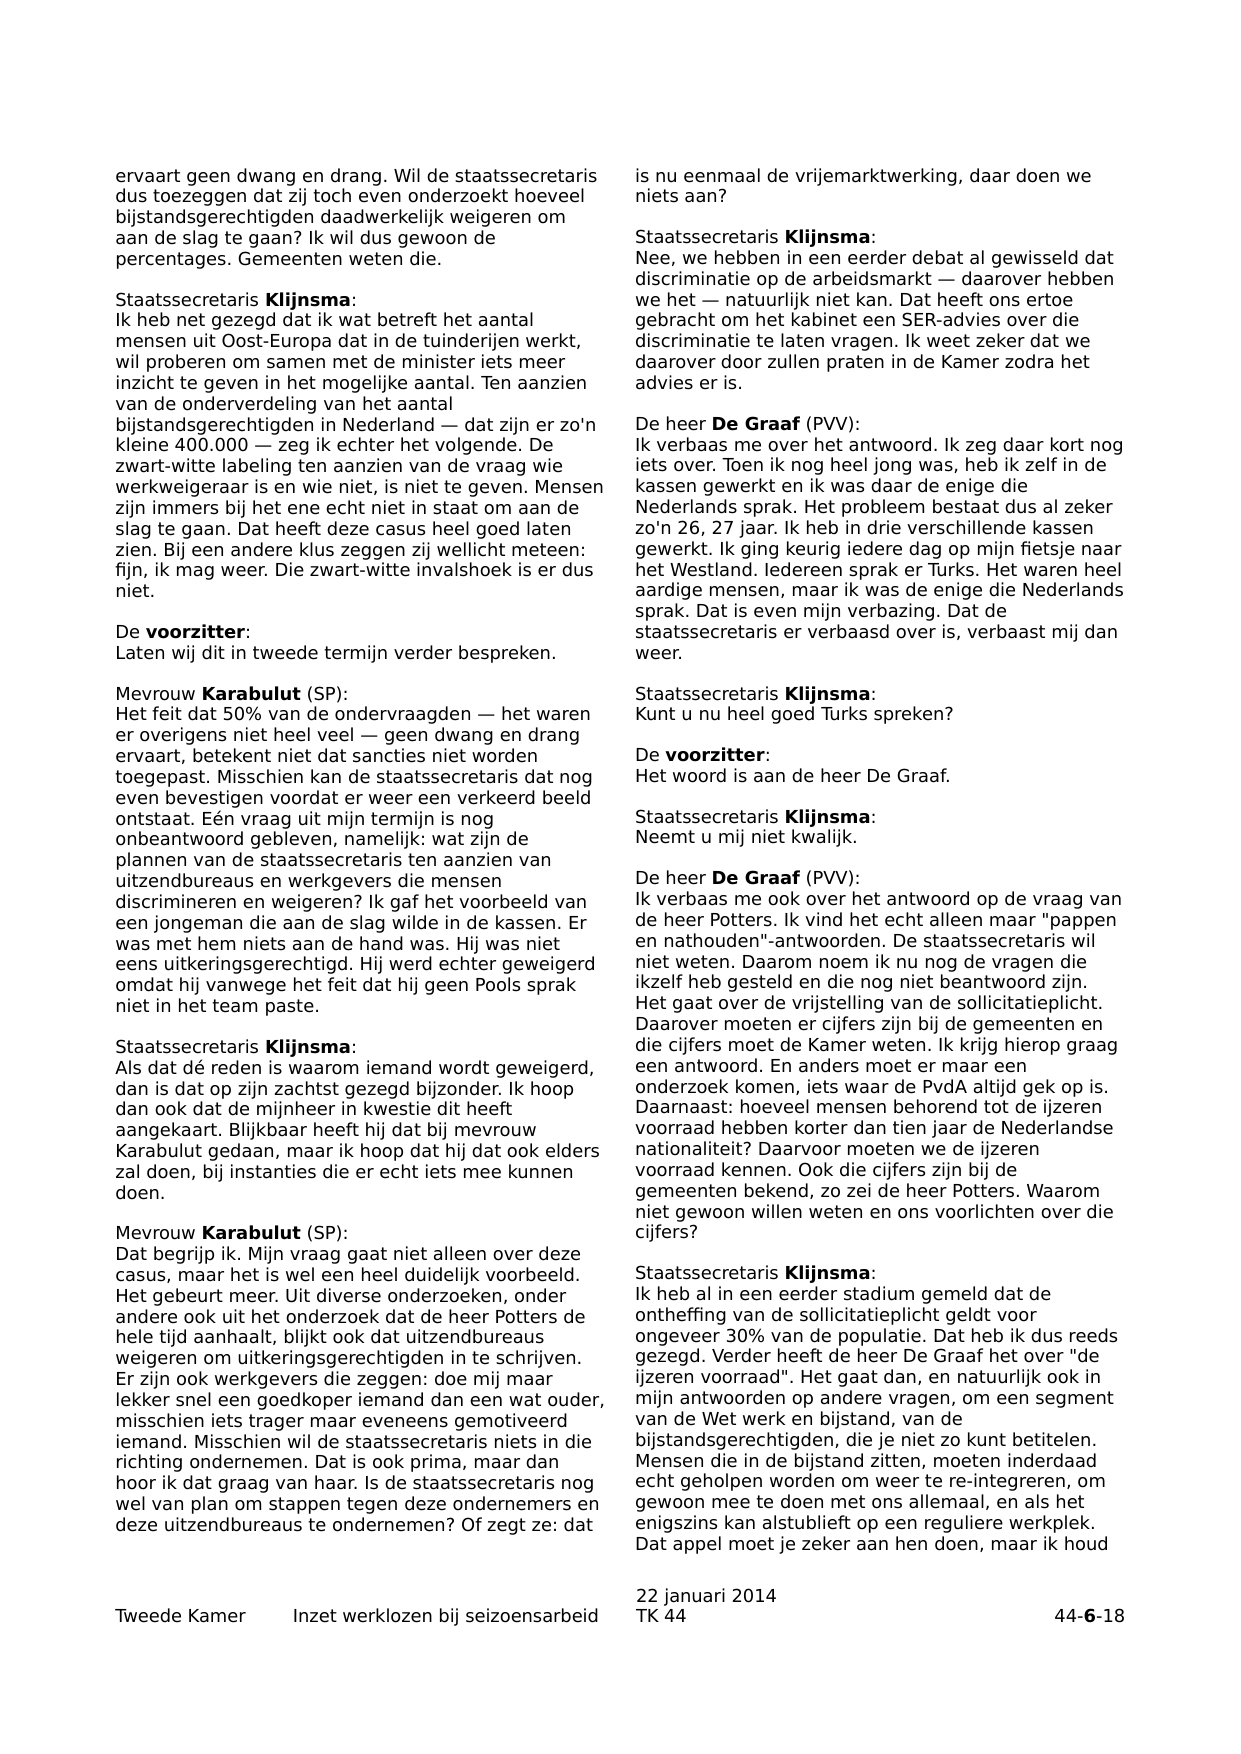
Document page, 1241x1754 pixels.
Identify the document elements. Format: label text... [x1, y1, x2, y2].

text ervaart geen dwang en drang. Wil de staatssecretaris dus toezeggen dat zij toch even onderzoekt hoeveel bijstandsgerechtigden daadwerkelijk weigeren om aan de slag te gaan? Ik wil dus gewoon de percentages. Gemeenten weten die. [115, 165, 605, 269]
text Nee, we hebben in een eerder debat al gewisseld dat discriminatie op de arbeidsmarkt — daarover hebben we het — natuurlijk niet kan. Dat heeft ons ertoe gebracht om het kabinet een SER-advies over die discriminatie te laten vragen. Ik weet zeker dat we daarover door zullen praten in de Kamer zodra het advies er is. [635, 248, 1125, 393]
text Staatssecretaris Klijnsma: [635, 227, 1125, 248]
text Ik verbaas me over het antwoord. Ik zeg daar kort nog iets over. Toen ik nog heel jong was, heb ik zelf in de kassen gewerkt en ik was daar de enige die Nederlands sprak. Het probleem bestaat dus al zeker zo'n 26, 27 jaar. Ik heb in drie verschillende kassen gewerkt. Ik ging keurig iedere dag op mijn fietsje naar het Westland. Iedereen sprak er Turks. Het waren heel aardige mensen, maar ik was de enige die Nederlands sprak. Dat is even mijn verbazing. Dat de staatssecretaris er verbaasd over is, verbaast mij dan weer. [635, 434, 1125, 663]
text Dat begrijp ik. Mijn vraag gaat niet alleen over deze casus, maar het is wel een heel duidelijk voorbeeld. Het gebeurt meer. Uit diverse onderzoeken, onder andere ook uit het onderzoek dat de heer Potters de hele tijd aanhaalt, blijkt ook dat uitzendbureaus weigeren om uitkeringsgerechtigden in te schrijven. Er zijn ook werkgevers die zeggen: doe mij maar lekker snel een goedkoper iemand dan een wat ouder, misschien iets trager maar eveneens gemotiveerd iemand. Misschien wil de staatssecretaris niets in die richting ondernemen. Dat is ook prima, maar dan hoor ik dat graag van haar. Is de staatssecretaris nog wel van plan om stappen tegen deze ondernemers en deze uitzendbureaus te ondernemen? Of zegt ze: dat [115, 1244, 605, 1536]
text De heer De Graaf (PVV): [635, 413, 1125, 434]
text Laten wij dit in tweede termijn verder bespreken. [115, 643, 605, 663]
text Mevrouw Karabulut (SP): [115, 1223, 605, 1244]
text Ik verbaas me ook over het antwoord op de vraag van de heer Potters. Ik vind het echt alleen maar "pappen en nathouden"-antwoorden. De staatssecretaris wil niet weten. Daarom noem ik nu nog de vragen die ikzelf heb gesteld en die nog niet beantwoord zijn. Het gaat over de vrijstelling van de sollicitatieplicht. Daarover moeten er cijfers zijn bij de gemeenten en die cijfers moet de Kamer weten. Ik krijg hierop graag een antwoord. En anders moet er maar een onderzoek komen, iets waar de PvdA altijd gek op is. Daarnaast: hoeveel mensen behorend tot de ijzeren voorraad hebben korter dan tien jaar de Nederlandse nationaliteit? Daarvoor moeten we de ijzeren voorraad kennen. Ook die cijfers zijn bij de gemeenten bekend, zo zei de heer Potters. Waarom niet gewoon willen weten en ons voorlichten over die cijfers? [635, 889, 1125, 1243]
text De voorzitter: [635, 745, 1125, 766]
text Mevrouw Karabulut (SP): [115, 683, 605, 704]
text De voorzitter: [115, 622, 605, 643]
text De heer De Graaf (PVV): [635, 868, 1125, 889]
text is nu eenmaal de vrijemarktwerking, daar doen we niets aan? [635, 165, 1125, 207]
text Ik heb al in een eerder stadium gemeld dat de ontheffing van de sollicitatieplicht geldt voor ongeveer 30% van de populatie. Dat heb ik dus reeds gezegd. Verder heeft de heer De Graaf het over "de ijzeren voorraad". Het gaat dan, en natuurlijk ook in mijn antwoorden op andere vragen, om een segment van de Wet werk en bijstand, van de bijstandsgerechtigden, die je niet zo kunt betitelen. Mensen die in de bijstand zitten, moeten inderdaad echt geholpen worden om weer te re-integreren, om gewoon mee te doen met ons allemaal, en als het enigszins kan alstublieft op een reguliere werkplek. Dat appel moet je zeker aan hen doen, maar ik houd [635, 1284, 1125, 1554]
text Het feit dat 50% van de ondervraagden — het waren er overigens niet heel veel — geen dwang en drang ervaart, betekent niet dat sancties niet worden toegepast. Misschien kan de staatssecretaris dat nog even bevestigen voordat er weer een verkeerd beeld ontstaat. Eén vraag uit mijn termijn is nog onbeantwoord gebleven, namelijk: wat zijn de plannen van de staatssecretaris ten aanzien van uitzendbureaus en werkgevers die mensen discrimineren en weigeren? Ik gaf het voorbeeld van een jongeman die aan de slag wilde in de kassen. Er was met hem niets aan de hand was. Hij was niet eens uitkeringsgerechtigd. Hij werd echter geweigerd omdat hij vanwege het feit dat hij geen Pools sprak niet in het team paste. [115, 704, 605, 1017]
text Staatssecretaris Klijnsma: [115, 1037, 605, 1057]
text Staatssecretaris Klijnsma: [635, 1263, 1125, 1284]
text Als dat dé reden is waarom iemand wordt geweigerd, dan is dat op zijn zachtst gezegd bijzonder. Ik hoop dan ook dat de mijnheer in kwestie dit heeft aangekaart. Blijkbaar heeft hij dat bij mevrouw Karabulut gedaan, maar ik hoop dat hij dat ook elders zal doen, bij instanties die er echt iets mee kunnen doen. [115, 1057, 605, 1203]
text Het woord is aan de heer De Graaf. [635, 766, 1125, 787]
text Staatssecretaris Klijnsma: [635, 683, 1125, 704]
text Ik heb net gezegd dat ik wat betreft het aantal mensen uit Oost-Europa dat in de tuinderijen werkt, wil proberen om samen met de minister iets meer inzicht te geven in het mogelijke aantal. Ten aanzien van de onderverdeling van het aantal bijstandsgerechtigden in Nederland — dat zijn er zo'n kleine 400.000 — zeg ik echter het volgende. De zwart-witte labeling ten aanzien van de vraag wie werkweigeraar is en wie niet, is niet te geven. Mensen zijn immers bij het ene echt niet in staat om aan de slag te gaan. Dat heeft deze casus heel goed laten zien. Bij een andere klus zeggen zij wellicht meteen: fijn, ik mag weer. Die zwart-witte invalshoek is er dus niet. [115, 310, 605, 602]
text Staatssecretaris Klijnsma: [115, 289, 605, 310]
text Neemt u mij niet kwalijk. [635, 827, 1125, 848]
text Staatssecretaris Klijnsma: [635, 807, 1125, 827]
text Kunt u nu heel goed Turks spreken? [635, 704, 1125, 725]
